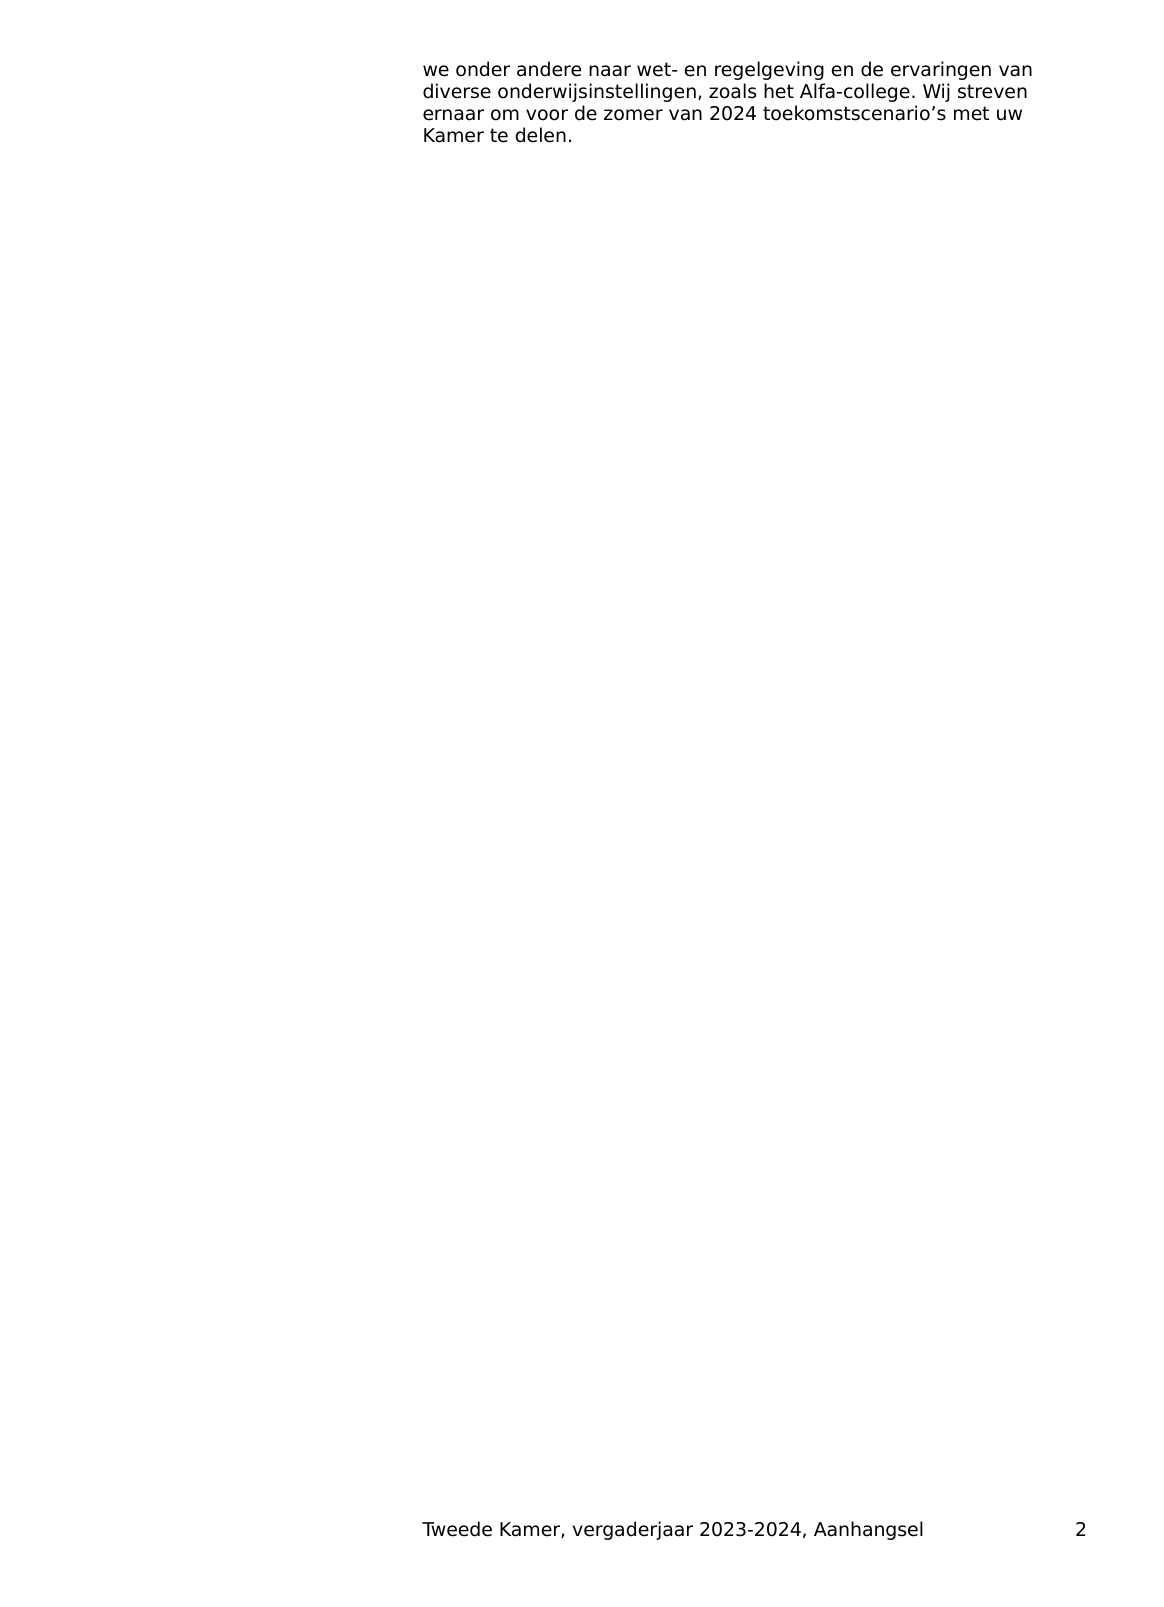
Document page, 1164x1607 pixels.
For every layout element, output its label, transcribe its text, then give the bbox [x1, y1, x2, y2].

text we onder andere naar wet- en regelgeving en de ervaringen van diverse onderwijsinstellingen, zoals het Alfa-college. Wij streven ernaar om voor de zomer van 2024 toekomstscenario’s met uw Kamer te delen. [422, 59, 1087, 147]
